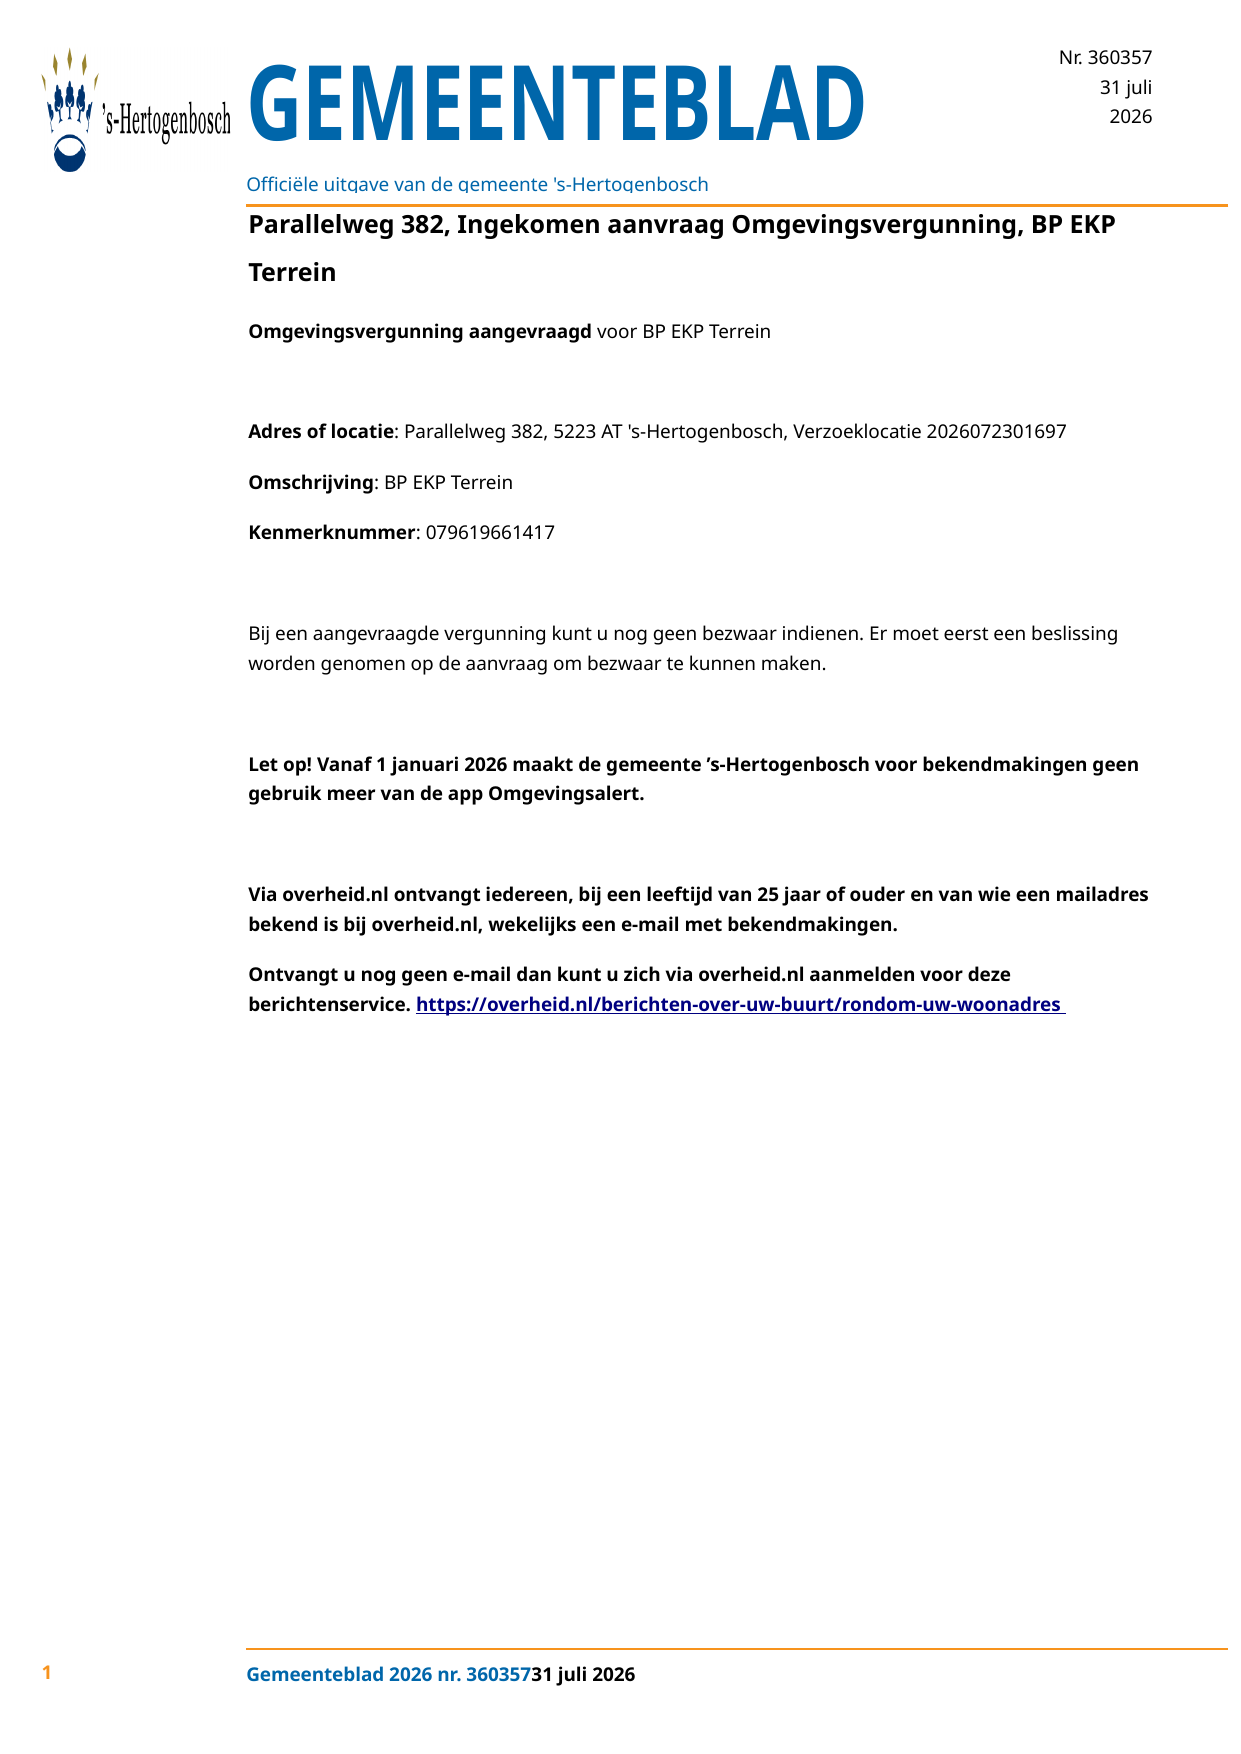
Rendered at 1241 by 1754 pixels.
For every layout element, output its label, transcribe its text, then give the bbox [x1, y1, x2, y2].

text Omgevingsvergunning aangevraagd voor BP EKP Terrein [248, 318, 1152, 344]
text Bij een aangevraagde vergunning kunt u nog geen bezwaar indienen. Er moet eerst een beslissing worden genomen op de aanvraag om bezwaar te kunnen maken. [248, 620, 1152, 676]
text Ontvangt u nog geen e-mail dan kunt u zich via overheid.nl aanmelden voor deze berichtenservice. https://overheid.nl/berichten-over-uw-buurt/rondom-uw-woonadres [248, 961, 1152, 1017]
text Via overheid.nl ontvangt iedereen, bij een leeftijd van 25 jaar of ouder en van wie een mailadres bekend is bij overheid.nl, wekelijks een e-mail met bekendmakingen. [248, 881, 1152, 937]
text Omschrijving: BP EKP Terrein [248, 469, 1152, 495]
text Kenmerknummer: 079619661417 [248, 519, 1152, 545]
text Parallelweg 382, Ingekomen aanvraag Omgevingsvergunning, BP EKP Terrein [248, 207, 1152, 288]
text Adres of locatie: Parallelweg 382, 5223 AT 's-Hertogenbosch, Verzoeklocatie 2026072301697 [248, 419, 1152, 444]
picture [41, 47, 231, 172]
text Let op! Vanaf 1 januari 2026 maakt de gemeente ’s-Hertogenbosch voor bekendmakingen geen gebruik meer van de app Omgevingsalert. [248, 751, 1152, 806]
